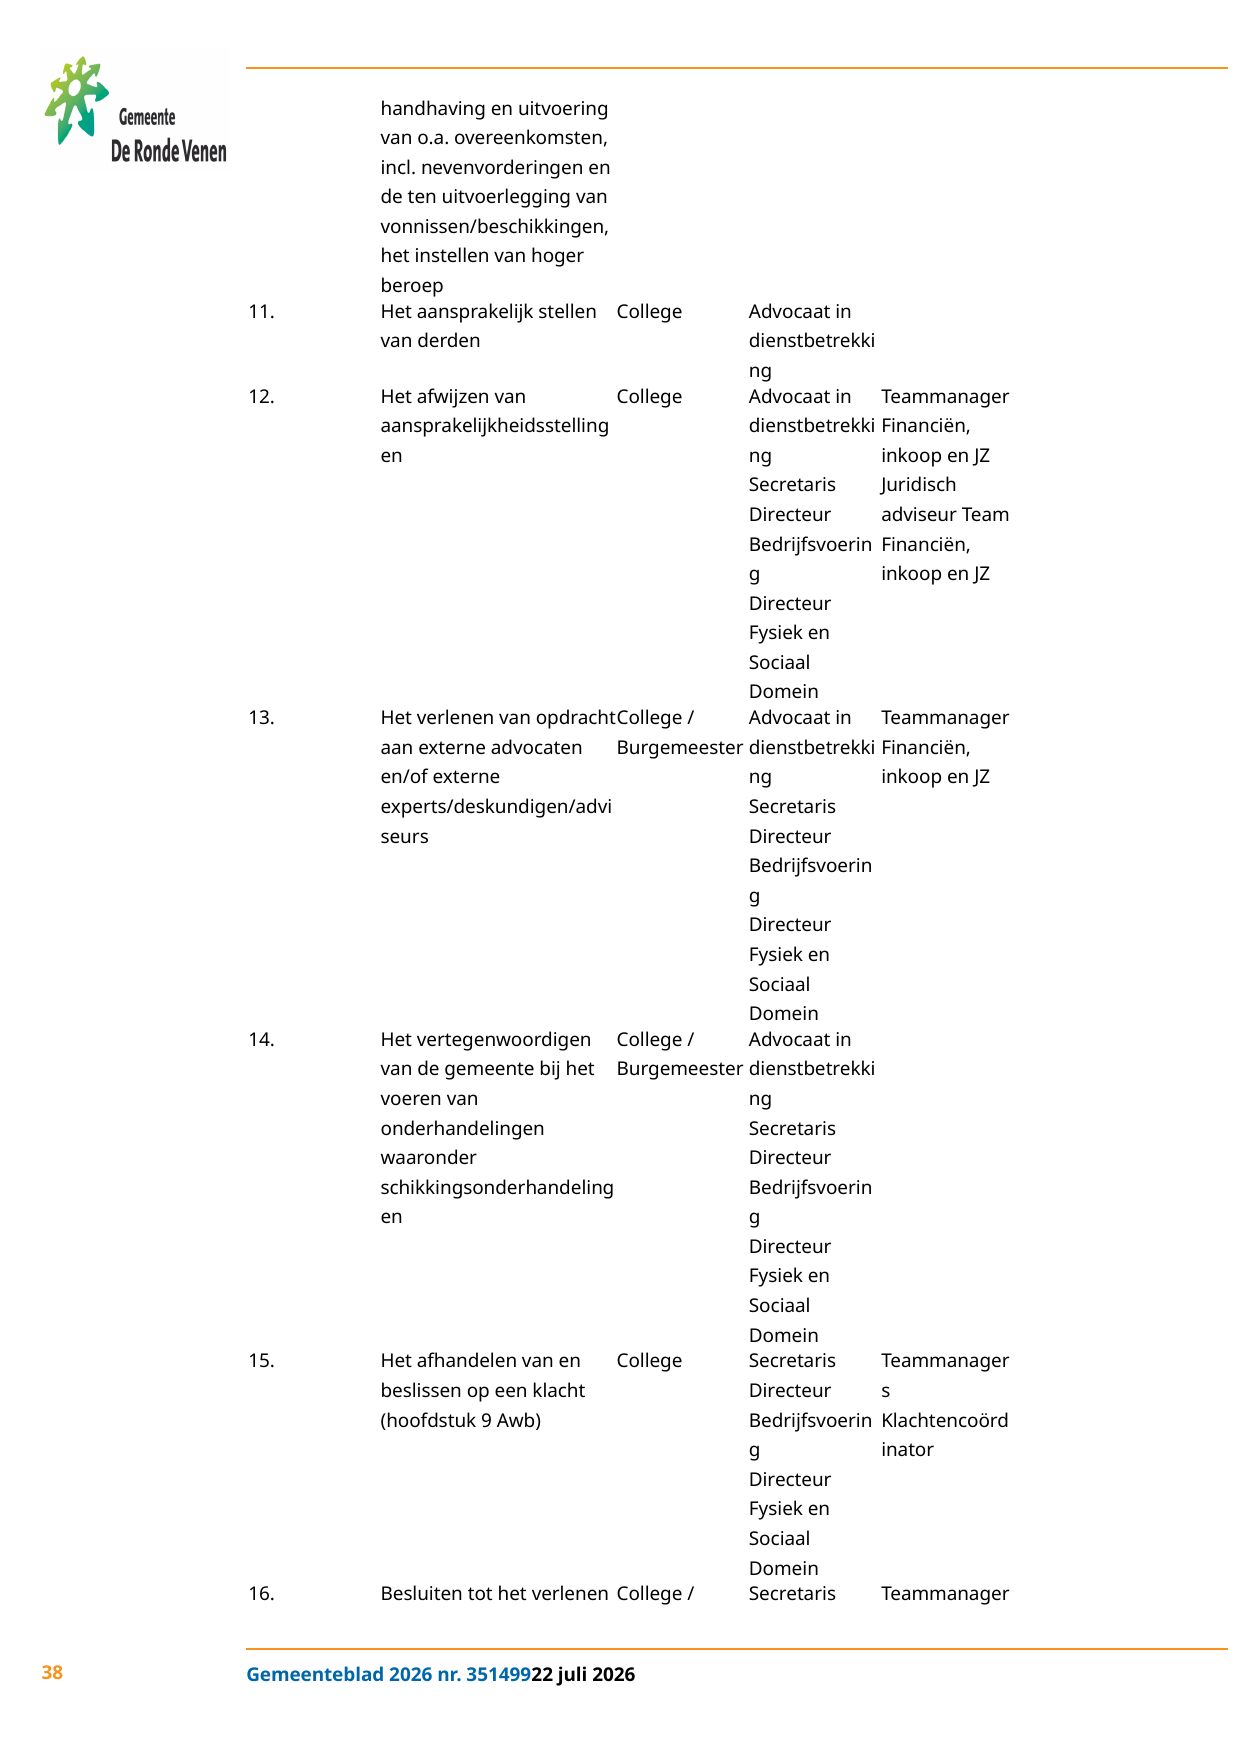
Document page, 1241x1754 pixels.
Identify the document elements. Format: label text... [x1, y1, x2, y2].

table_cell [881, 298, 1013, 383]
table_cell Secretaris [749, 1580, 881, 1606]
table_cell 11. [248, 298, 380, 383]
table_cell College / [616, 1580, 749, 1606]
table_cell 15. [248, 1348, 380, 1580]
table_cell College / Burgemeester [616, 1026, 749, 1348]
table_cell Het afhandelen van en beslissen op een klacht (hoofdstuk 9 Awb) [380, 1348, 616, 1580]
table_cell [248, 95, 380, 298]
table_cell Teammanager Financiën, inkoop en JZ Juridisch adviseur Team Financiën, inkoop en JZ [881, 383, 1013, 704]
table_cell handhaving en uitvoering van o.a. overeenkomsten, incl. nevenvorderingen en de ten uitvoerlegging van vonnissen/beschikkingen, het instellen van hoger beroep [380, 95, 616, 298]
table_cell Advocaat in dienstbetrekking Secretaris Directeur Bedrijfsvoering Directeur Fysiek en Sociaal Domein [749, 383, 881, 704]
table_cell [616, 95, 749, 298]
table_cell Het verlenen van opdracht aan externe advocaten en/of externe experts/deskundigen/adviseurs [380, 705, 616, 1026]
table_cell College [616, 1348, 749, 1580]
table_cell [1014, 705, 1152, 1026]
table_cell Advocaat in dienstbetrekking [749, 298, 881, 383]
table_cell [1014, 1026, 1152, 1348]
picture [41, 47, 231, 172]
table_cell Teammanager [881, 1580, 1013, 1606]
table_cell [749, 95, 881, 298]
table_cell College / Burgemeester [616, 705, 749, 1026]
table_cell Secretaris Directeur Bedrijfsvoering Directeur Fysiek en Sociaal Domein [749, 1348, 881, 1580]
table_cell [1014, 1348, 1152, 1580]
table_cell Het vertegenwoordigen van de gemeente bij het voeren van onderhandelingen waaronder schikkingsonderhandelingen [380, 1026, 616, 1348]
table_cell Het afwijzen van aansprakelijkheidsstellingen [380, 383, 616, 704]
table_cell 13. [248, 705, 380, 1026]
table_cell College [616, 298, 749, 383]
table_cell Teammanager Financiën, inkoop en JZ [881, 705, 1013, 1026]
table_cell Advocaat in dienstbetrekking Secretaris Directeur Bedrijfsvoering Directeur Fysiek en Sociaal Domein [749, 705, 881, 1026]
table_cell Advocaat in dienstbetrekking Secretaris Directeur Bedrijfsvoering Directeur Fysiek en Sociaal Domein [749, 1026, 881, 1348]
table_cell 14. [248, 1026, 380, 1348]
table_cell 16. [248, 1580, 380, 1606]
table_cell Het aansprakelijk stellen van derden [380, 298, 616, 383]
table_cell College [616, 383, 749, 704]
table_cell [1014, 383, 1152, 704]
table_cell [1014, 95, 1152, 298]
table_cell [1014, 1580, 1152, 1606]
table_cell Teammanagers Klachtencoördinator [881, 1348, 1013, 1580]
table_cell Besluiten tot het verlenen [380, 1580, 616, 1606]
table_cell [881, 95, 1013, 298]
table_cell [881, 1026, 1013, 1348]
table_cell 12. [248, 383, 380, 704]
table_cell [1014, 298, 1152, 383]
